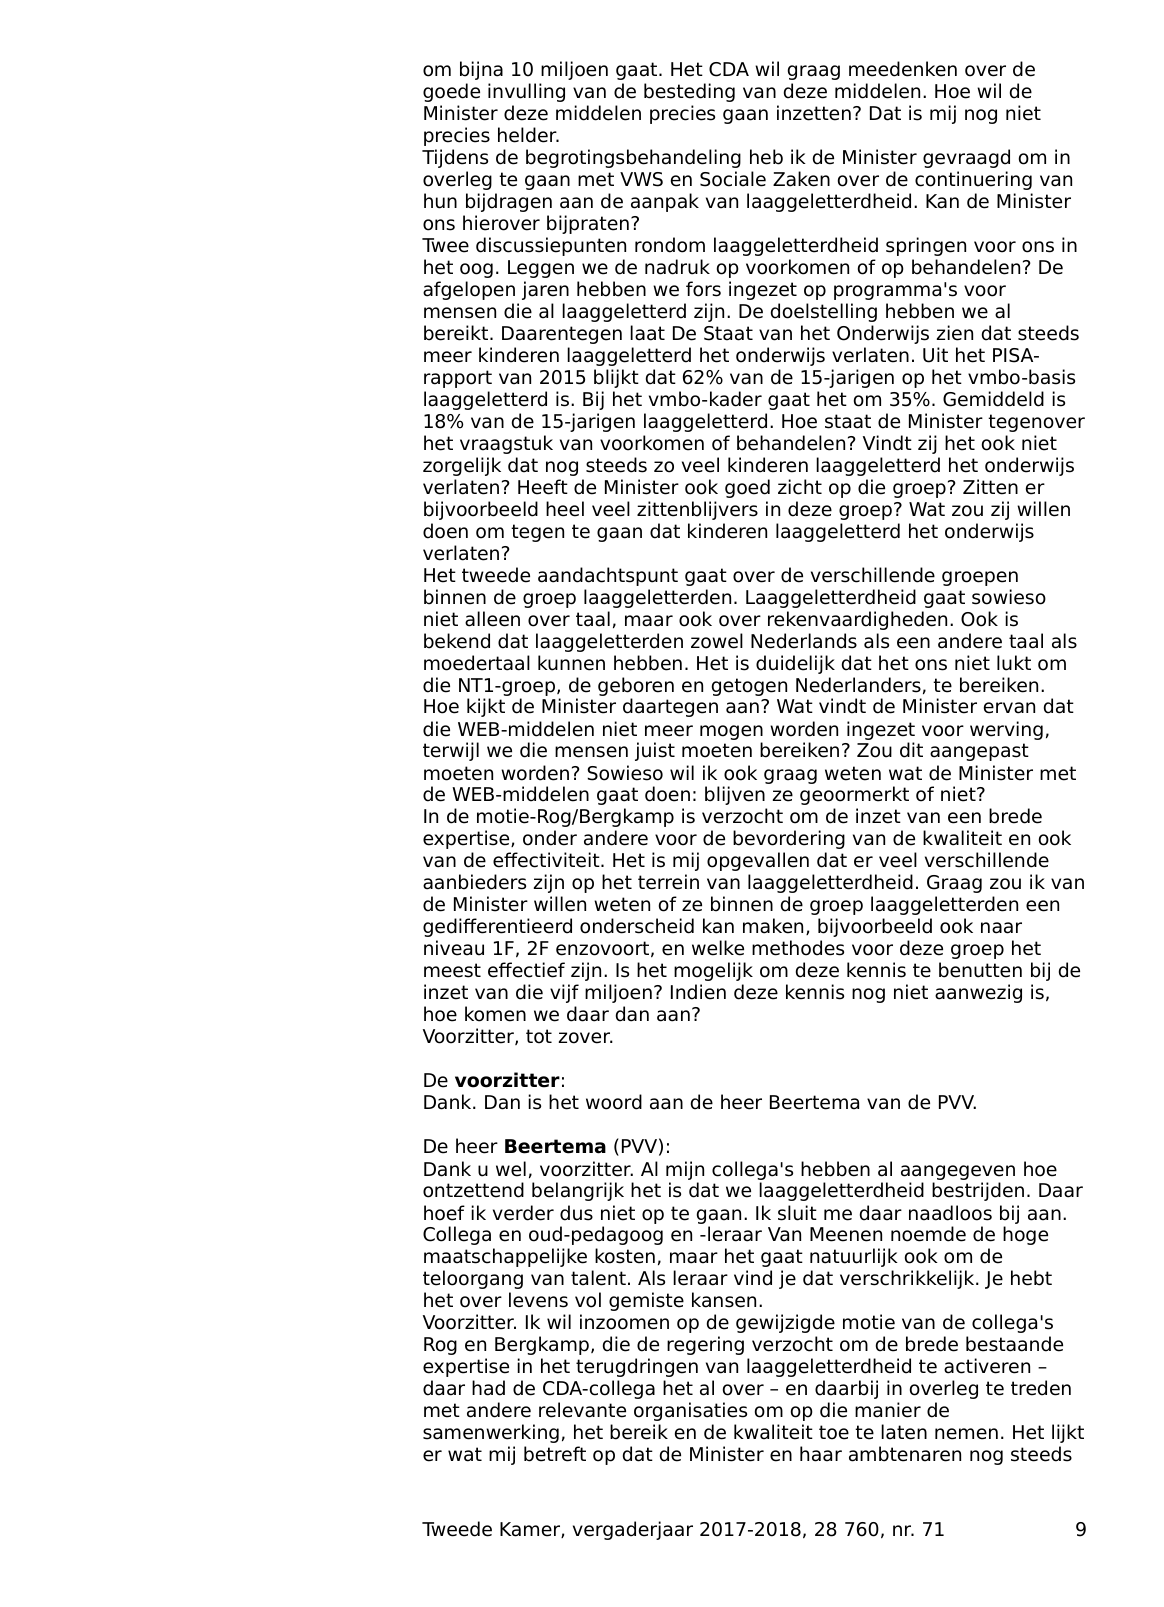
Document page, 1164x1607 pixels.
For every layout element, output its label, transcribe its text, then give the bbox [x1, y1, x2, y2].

text Dank u wel, voorzitter. Al mijn collega's hebben al aangegeven hoe ontzettend belangrijk het is dat we laaggeletterdheid bestrijden. Daar hoef ik verder dus niet op te gaan. Ik sluit me daar naadloos bij aan. Collega en oud-pedagoog en -leraar Van Meenen noemde de hoge maatschappelijke kosten, maar het gaat natuurlijk ook om de teloorgang van talent. Als leraar vind je dat verschrikkelijk. Je hebt het over levens vol gemiste kansen. [422, 1158, 1087, 1312]
text om bijna 10 miljoen gaat. Het CDA wil graag meedenken over de goede invulling van de besteding van deze middelen. Hoe wil de Minister deze middelen precies gaan inzetten? Dat is mij nog niet precies helder. [422, 59, 1087, 147]
text Voorzitter. Ik wil inzoomen op de gewijzigde motie van de collega's Rog en Bergkamp, die de regering verzocht om de brede bestaande expertise in het terugdringen van laaggeletterdheid te activeren – daar had de CDA-collega het al over – en daarbij in overleg te treden met andere relevante organisaties om op die manier de samenwerking, het bereik en de kwaliteit toe te laten nemen. Het lijkt er wat mij betreft op dat de Minister en haar ambtenaren nog steeds [422, 1312, 1087, 1466]
text De voorzitter: [422, 1070, 1087, 1092]
text In de motie-Rog/Bergkamp is verzocht om de inzet van een brede expertise, onder andere voor de bevordering van de kwaliteit en ook van de effectiviteit. Het is mij opgevallen dat er veel verschillende aanbieders zijn op het terrein van laaggeletterdheid. Graag zou ik van de Minister willen weten of ze binnen de groep laaggeletterden een gedifferentieerd onderscheid kan maken, bijvoorbeeld ook naar niveau 1F, 2F enzovoort, en welke methodes voor deze groep het meest effectief zijn. Is het mogelijk om deze kennis te benutten bij de inzet van die vijf miljoen? Indien deze kennis nog niet aanwezig is, hoe komen we daar dan aan? [422, 806, 1087, 1026]
text Het tweede aandachtspunt gaat over de verschillende groepen binnen de groep laaggeletterden. Laaggeletterdheid gaat sowieso niet alleen over taal, maar ook over rekenvaardigheden. Ook is bekend dat laaggeletterden zowel Nederlands als een andere taal als moedertaal kunnen hebben. Het is duidelijk dat het ons niet lukt om die NT1-groep, de geboren en getogen Nederlanders, te bereiken. Hoe kijkt de Minister daartegen aan? Wat vindt de Minister ervan dat die WEB-middelen niet meer mogen worden ingezet voor werving, terwijl we die mensen juist moeten bereiken? Zou dit aangepast moeten worden? Sowieso wil ik ook graag weten wat de Minister met de WEB-middelen gaat doen: blijven ze geoormerkt of niet? [422, 564, 1087, 806]
text Twee discussiepunten rondom laaggeletterdheid springen voor ons in het oog. Leggen we de nadruk op voorkomen of op behandelen? De afgelopen jaren hebben we fors ingezet op programma's voor mensen die al laaggeletterd zijn. De doelstelling hebben we al bereikt. Daarentegen laat De Staat van het Onderwijs zien dat steeds meer kinderen laaggeletterd het onderwijs verlaten. Uit het PISA-rapport van 2015 blijkt dat 62% van de 15-jarigen op het vmbo-basis laaggeletterd is. Bij het vmbo-kader gaat het om 35%. Gemiddeld is 18% van de 15-jarigen laaggeletterd. Hoe staat de Minister tegenover het vraagstuk van voorkomen of behandelen? Vindt zij het ook niet zorgelijk dat nog steeds zo veel kinderen laaggeletterd het onderwijs verlaten? Heeft de Minister ook goed zicht op die groep? Zitten er bijvoorbeeld heel veel zittenblijvers in deze groep? Wat zou zij willen doen om tegen te gaan dat kinderen laaggeletterd het onderwijs verlaten? [422, 235, 1087, 564]
text Voorzitter, tot zover. [422, 1026, 1087, 1048]
text De heer Beertema (PVV): [422, 1136, 1087, 1158]
text Dank. Dan is het woord aan de heer Beertema van de PVV. [422, 1092, 1087, 1114]
text Tijdens de begrotingsbehandeling heb ik de Minister gevraagd om in overleg te gaan met VWS en Sociale Zaken over de continuering van hun bijdragen aan de aanpak van laaggeletterdheid. Kan de Minister ons hierover bijpraten? [422, 147, 1087, 235]
